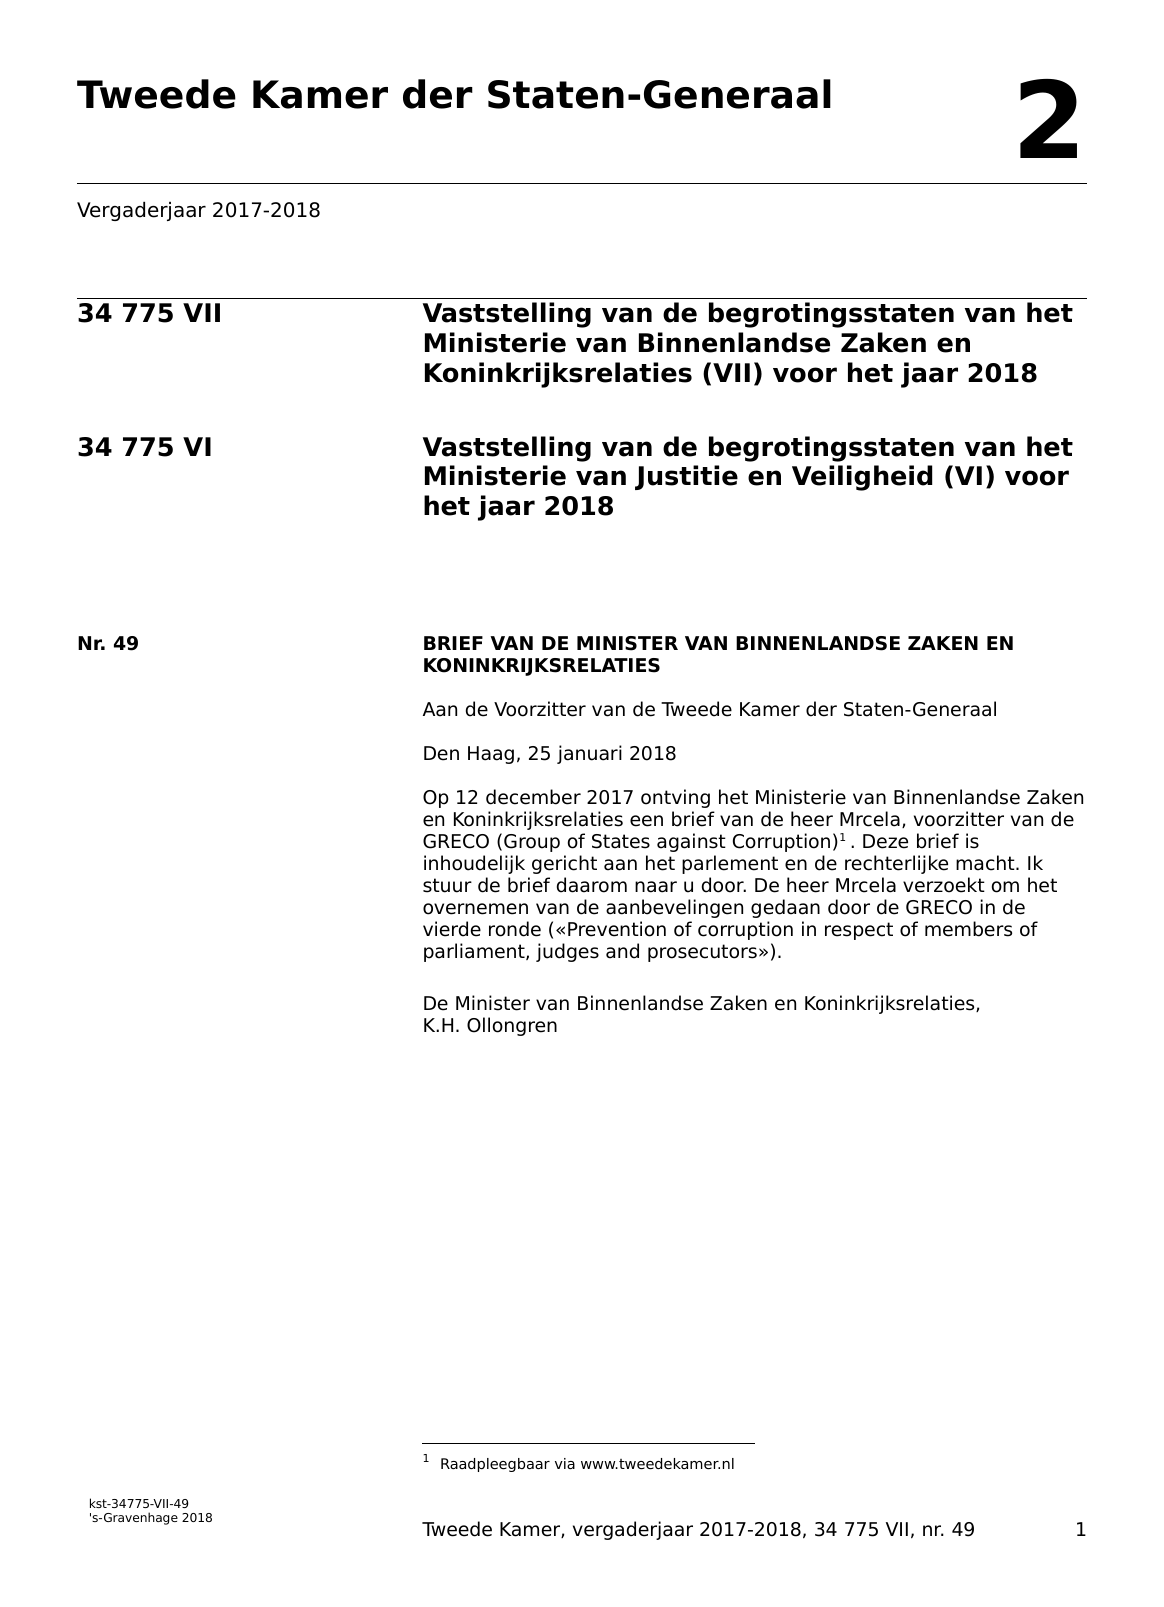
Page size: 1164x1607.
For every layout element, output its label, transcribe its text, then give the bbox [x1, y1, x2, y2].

text kst-34775-VII-49 [88, 1497, 323, 1511]
text Aan de Voorzitter van de Tweede Kamer der Staten-Generaal [422, 699, 1087, 721]
text Op 12 december 2017 ontving het Ministerie van Binnenlandse Zaken en Koninkrijksrelaties een brief van de heer Mrcela, voorzitter van de GRECO (Group of States against Corruption). Deze brief is inhoudelijk gericht aan het parlement en de rechterlijke macht. Ik stuur de brief daarom naar u door. De heer Mrcela verzoekt om het overnemen van de aanbevelingen gedaan door de GRECO in de vierde ronde («Prevention of corruption in respect of members of parliament, judges and prosecutors»). [422, 787, 1087, 963]
text Den Haag, 25 januari 2018 [422, 743, 1087, 765]
text De Minister van Binnenlandse Zaken en Koninkrijksrelaties, K.H. Ollongren [422, 993, 1087, 1037]
subtitle Nr. 49 BRIEF VAN DE MINISTER VAN BINNENLANDSE ZAKEN EN KONINKRIJKSRELATIES [77, 632, 1087, 676]
table_cell Vergaderjaar 2017-2018 [77, 184, 1087, 298]
table_header Tweede Kamer der Staten-Generaal [77, 59, 886, 183]
text Raadpleegbaar via www.tweedekamer.nl [422, 1452, 1087, 1474]
subtitle 34 775 VII Vaststelling van de begrotingsstaten van het Ministerie van Binnenlandse Zaken en Koninkrijksrelaties (VII) voor het jaar 2018 [77, 299, 1087, 388]
subtitle 34 775 VI Vaststelling van de begrotingsstaten van het Ministerie van Justitie en Veiligheid (VI) voor het jaar 2018 [77, 432, 1087, 521]
table_header 2 [886, 59, 1087, 183]
text 's-Gravenhage 2018 [88, 1511, 323, 1525]
